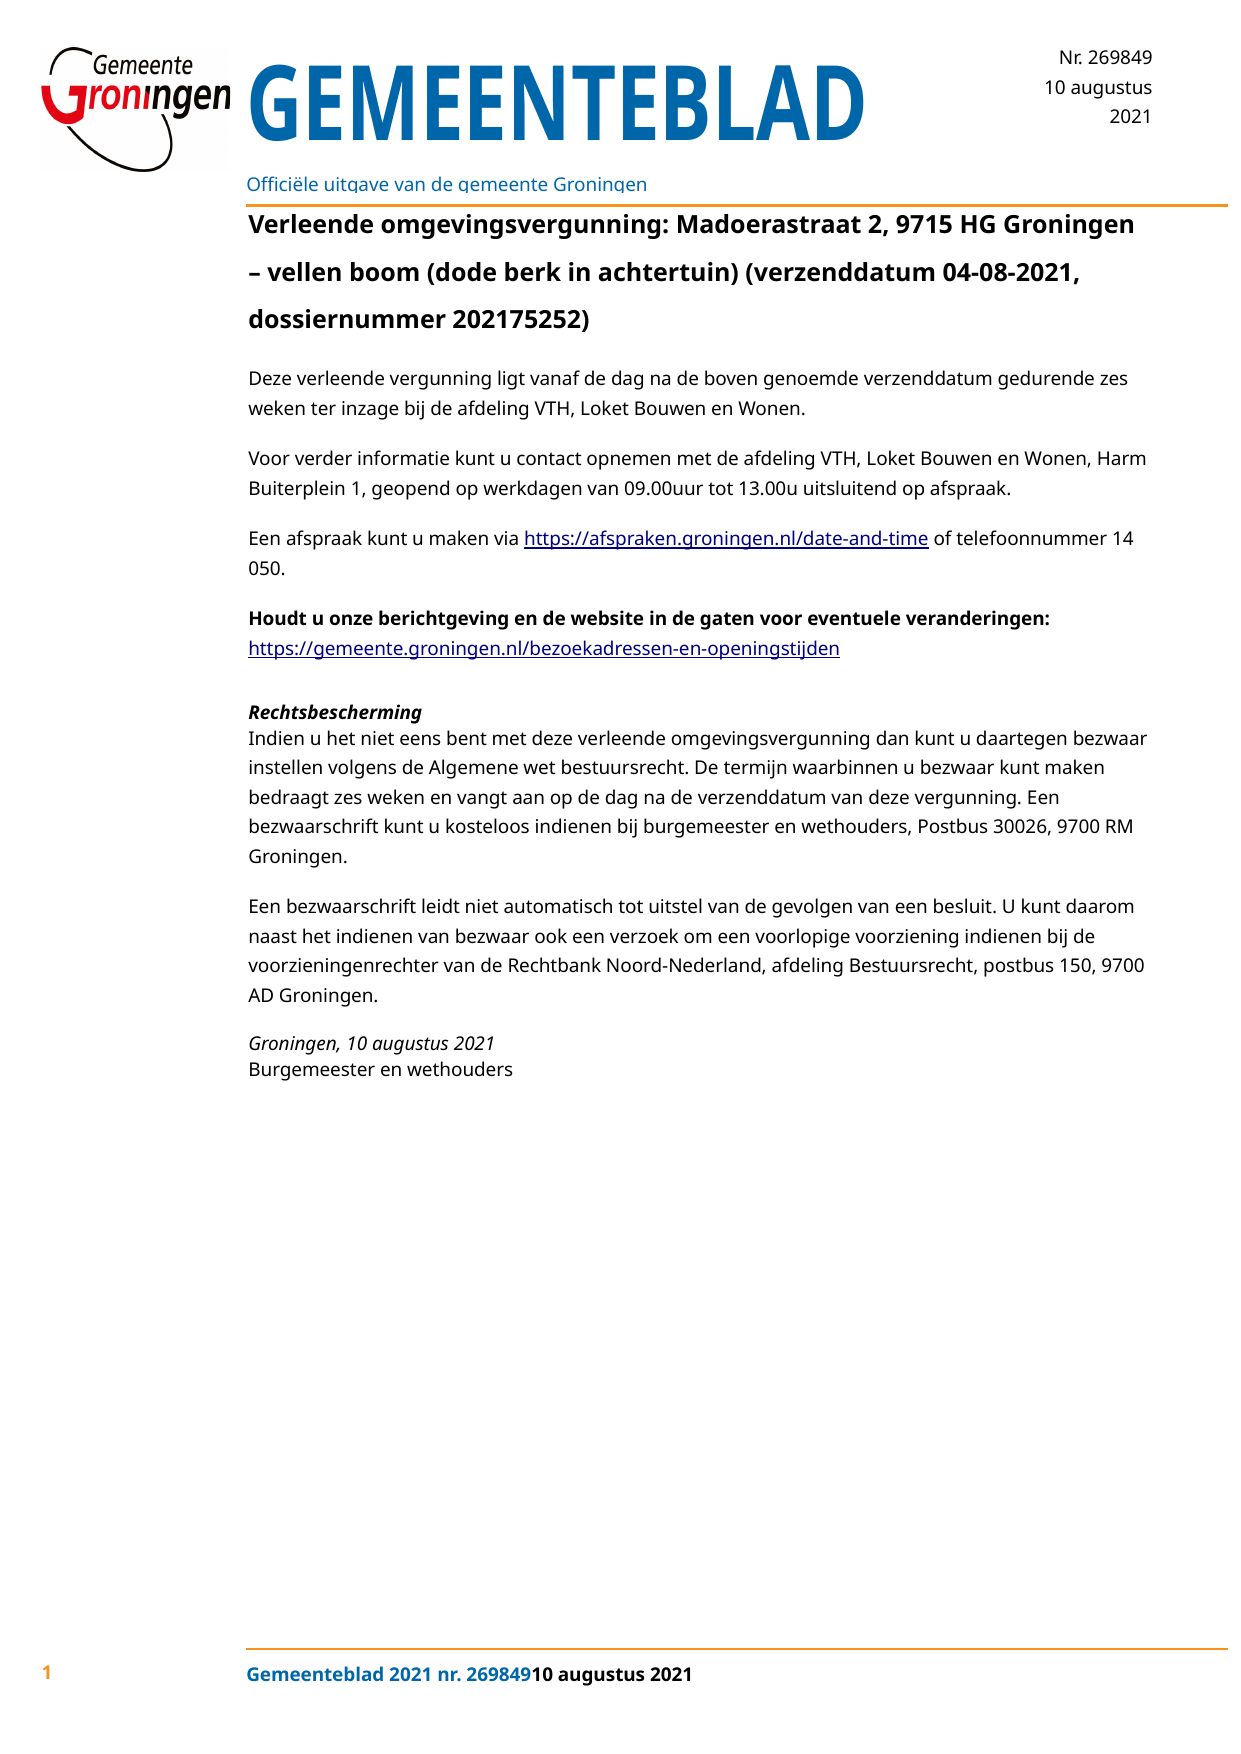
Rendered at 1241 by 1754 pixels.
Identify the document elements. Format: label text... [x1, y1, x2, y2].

text Verleende omgevingsvergunning: Madoerastraat 2, 9715 HG Groningen – vellen boom (dode berk in achtertuin) (verzenddatum 04-08-2021, dossiernummer 202175252) [248, 207, 1152, 336]
text Een bezwaarschrift leidt niet automatisch tot uitstel van de gevolgen van een besluit. U kunt daarom naast het indienen van bezwaar ook een verzoek om een voorlopige voorziening indienen bij de voorzieningenrechter van de Rechtbank Noord-Nederland, afdeling Bestuursrecht, postbus 150, 9700 AD Groningen. [248, 893, 1152, 1008]
text Groningen, 10 augustus 2021 [248, 1030, 1152, 1056]
text Een afspraak kunt u maken via https://afspraken.groningen.nl/date-and-time of telefoonnummer 14 050. [248, 526, 1152, 581]
picture [41, 47, 231, 172]
text Voor verder informatie kunt u contact opnemen met de afdeling VTH, Loket Bouwen en Wonen, Harm Buiterplein 1, geopend op werkdagen van 09.00uur tot 13.00u uitsluitend op afspraak. [248, 446, 1152, 501]
text Burgemeester en wethouders [248, 1056, 1152, 1082]
text Deze verleende vergunning ligt vanaf de dag na de boven genoemde verzenddatum gedurende zes weken ter inzage bij de afdeling VTH, Loket Bouwen en Wonen. [248, 366, 1152, 421]
text Indien u het niet eens bent met deze verleende omgevingsvergunning dan kunt u daartegen bezwaar instellen volgens de Algemene wet bestuursrecht. De termijn waarbinnen u bezwaar kunt maken bedraagt zes weken en vangt aan op de dag na de verzenddatum van deze vergunning. Een bezwaarschrift kunt u kosteloos indienen bij burgemeester en wethouders, Postbus 30026, 9700 RM Groningen. [248, 725, 1152, 869]
text Rechtsbescherming [248, 699, 1152, 725]
text Houdt u onze berichtgeving en de website in de gaten voor eventuele veranderingen: https://gemeente.groningen.nl/bezoekadressen-en-openingstijden [248, 606, 1152, 661]
